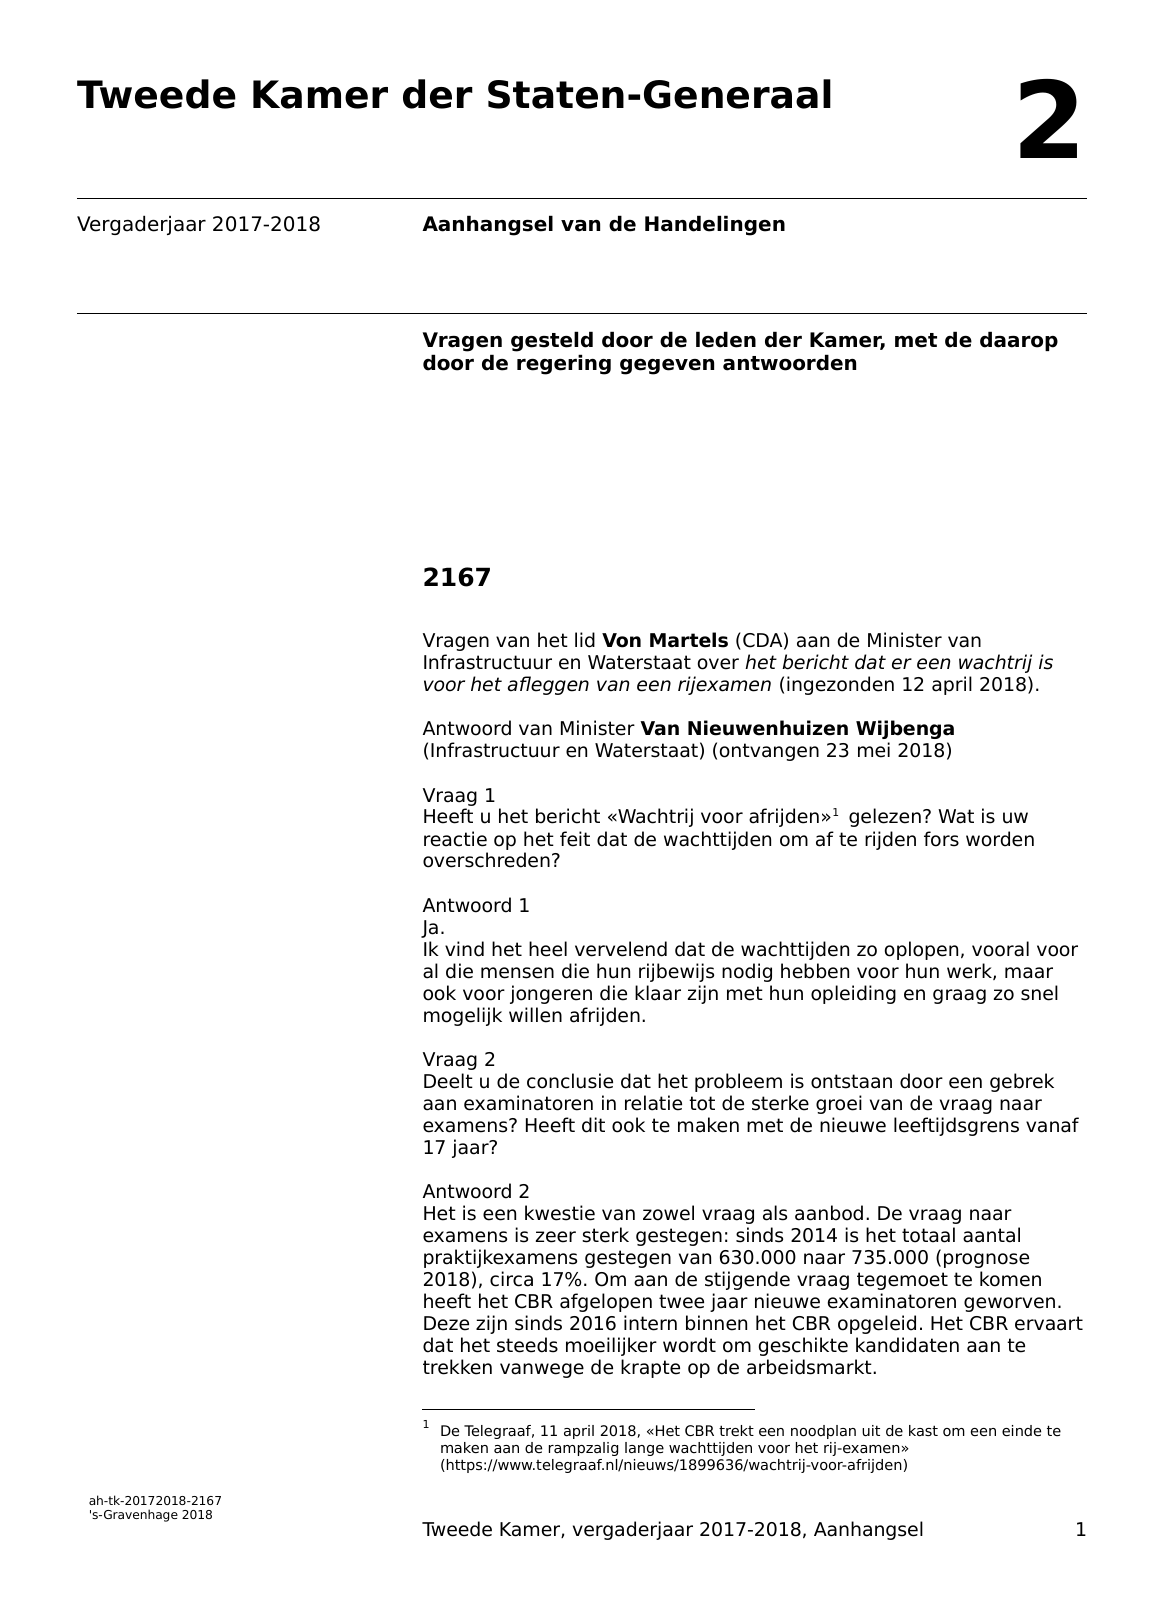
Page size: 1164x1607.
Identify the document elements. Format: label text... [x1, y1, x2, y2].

text Vraag 2 [422, 1049, 1087, 1071]
text 2167 [422, 563, 1087, 592]
text 's-Gravenhage 2018 [88, 1508, 323, 1522]
table_cell [77, 314, 422, 375]
text Heeft u het bericht «Wachtrij voor afrijden» gelezen? Wat is uw reactie op het feit dat de wachttijden om af te rijden fors worden overschreden? [422, 806, 1087, 872]
text Ja. [422, 917, 1087, 938]
text Antwoord 1 [422, 894, 1087, 917]
text Deelt u de conclusie dat het probleem is ontstaan door een gebrek aan examinatoren in relatie tot de sterke groei van de vraag naar examens? Heeft dit ook te maken met de nieuwe leeftijdsgrens vanaf 17 jaar? [422, 1071, 1087, 1158]
table_header 2 [886, 59, 1087, 198]
text Antwoord van Minister Van Nieuwenhuizen Wijbenga (Infrastructuur en Waterstaat) (ontvangen 23 mei 2018) [422, 718, 1087, 762]
table_cell Vergaderjaar 2017-2018 [77, 199, 422, 313]
text Het is een kwestie van zowel vraag als aanbod. De vraag naar examens is zeer sterk gestegen: sinds 2014 is het totaal aantal praktijkexamens gestegen van 630.000 naar 735.000 (prognose 2018), circa 17%. Om aan de stijgende vraag tegemoet te komen heeft het CBR afgelopen twee jaar nieuwe examinatoren geworven. Deze zijn sinds 2016 intern binnen het CBR opgeleid. Het CBR ervaart dat het steeds moeilijker wordt om geschikte kandidaten aan te trekken vanwege de krapte op de arbeidsmarkt. [422, 1203, 1087, 1378]
table_cell Aanhangsel van de Handelingen [422, 199, 1087, 313]
text Vraag 1 [422, 784, 1087, 806]
text Ik vind het heel vervelend dat de wachttijden zo oplopen, vooral voor al die mensen die hun rijbewijs nodig hebben voor hun werk, maar ook voor jongeren die klaar zijn met hun opleiding en graag zo snel mogelijk willen afrijden. [422, 938, 1087, 1026]
text ah-tk-20172018-2167 [88, 1494, 323, 1508]
table_header Tweede Kamer der Staten-Generaal [77, 59, 886, 198]
table_cell Vragen gesteld door de leden der Kamer, met de daarop door de regering gegeven antwoorden [422, 314, 1087, 375]
text Antwoord 2 [422, 1181, 1087, 1203]
text De Telegraaf, 11 april 2018, «Het CBR trekt een noodplan uit de kast om een einde te maken aan de rampzalig lange wachttijden voor het rij-examen» (https://www.telegraaf.nl/nieuws/1899636/wachtrij-voor-afrijden) [422, 1418, 1087, 1474]
text Vragen van het lid Von Martels (CDA) aan de Minister van Infrastructuur en Waterstaat over het bericht dat er een wachtrij is voor het afleggen van een rijexamen (ingezonden 12 april 2018). [422, 630, 1087, 696]
